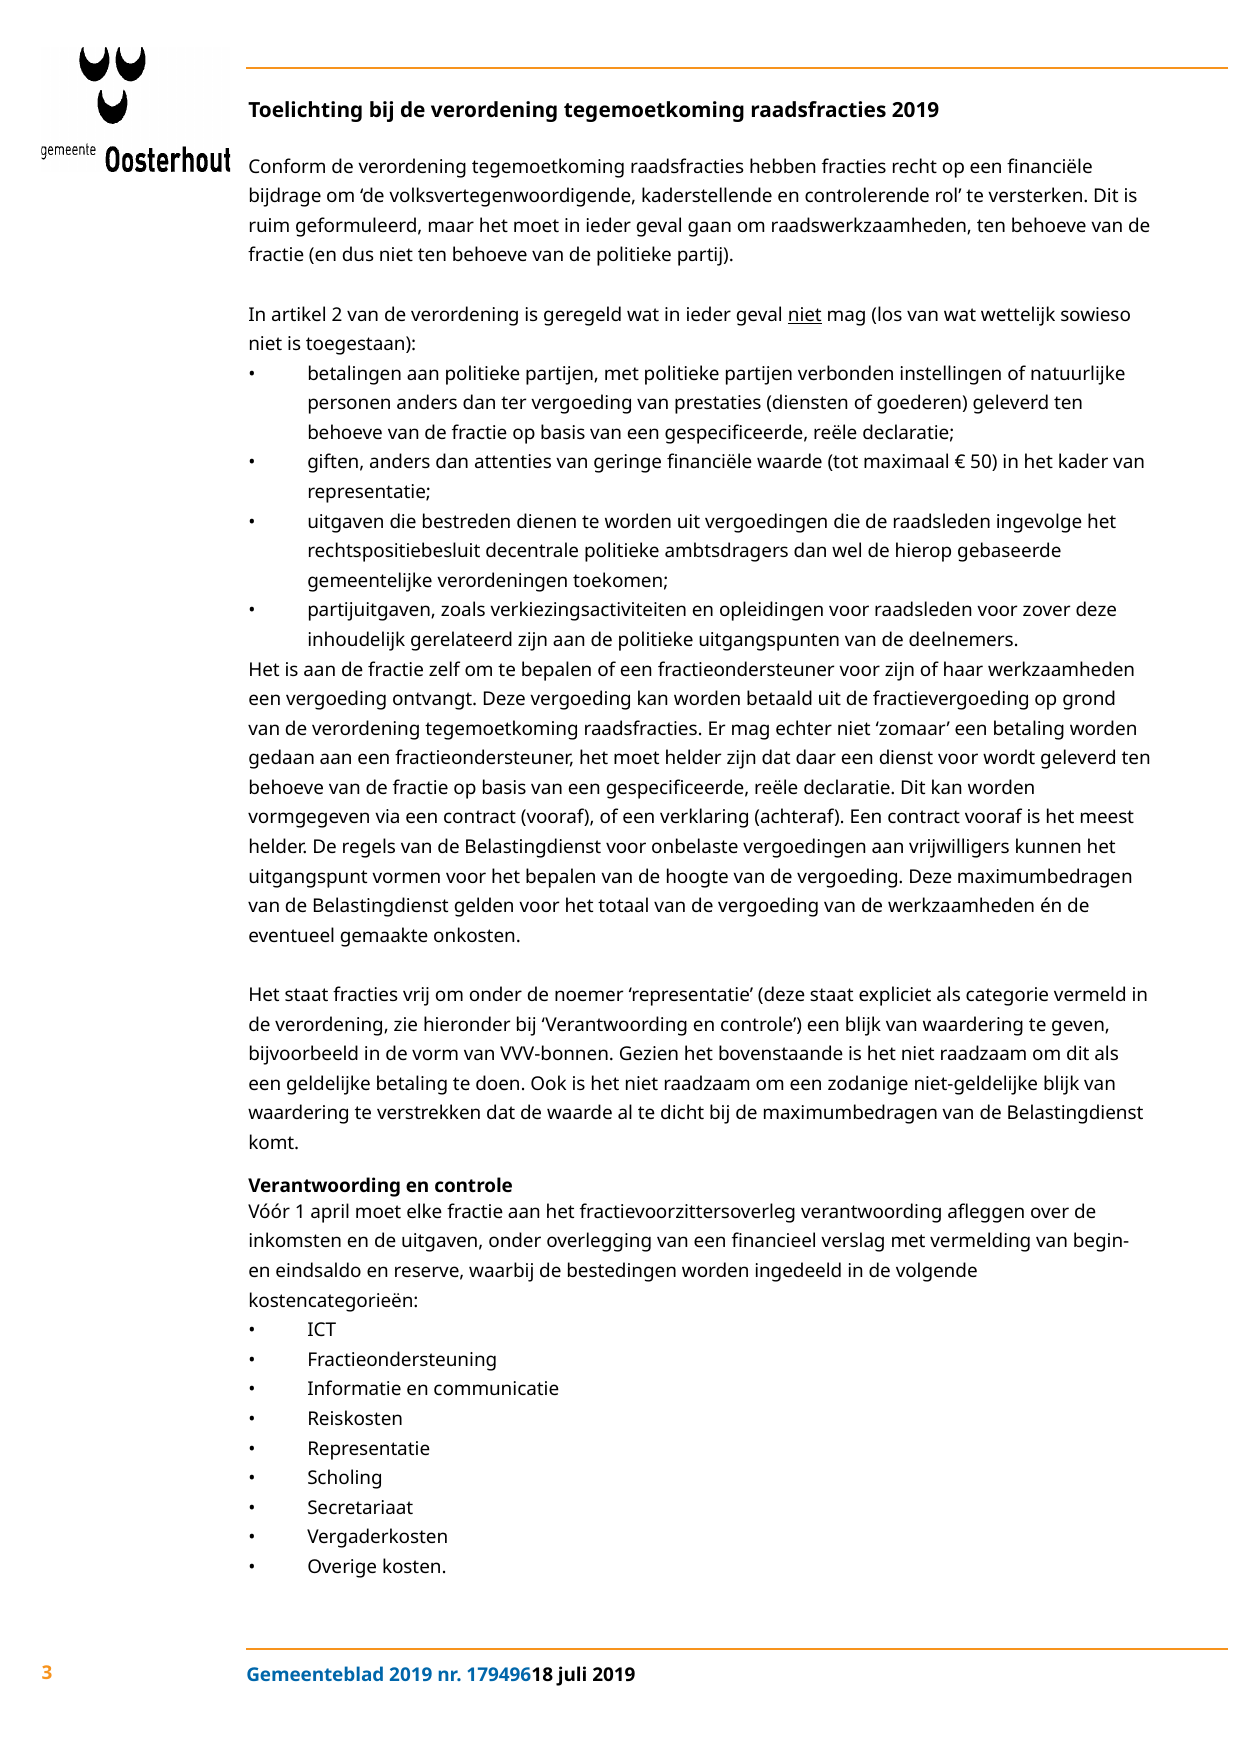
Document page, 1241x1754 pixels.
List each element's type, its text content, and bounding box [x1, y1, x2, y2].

list Fractieondersteuning [248, 1346, 1152, 1372]
list Vergaderkosten [248, 1523, 1152, 1549]
list betalingen aan politieke partijen, met politieke partijen verbonden instellingen of natuurlijke personen anders dan ter vergoeding van prestaties (diensten of goederen) geleverd ten behoeve van de fractie op basis van een gespecificeerde, reële declaratie; [248, 360, 1152, 445]
list giften, anders dan attenties van geringe financiële waarde (tot maximaal € 50) in het kader van representatie; [248, 449, 1152, 504]
list Scholing [248, 1464, 1152, 1490]
list ICT [248, 1316, 1152, 1342]
text Het staat fracties vrij om onder de noemer ‘representatie’ (deze staat expliciet als categorie vermeld in de verordening, zie hieronder bij ‘Verantwoording en controle’) een blijk van waardering te geven, bijvoorbeeld in de vorm van VVV-bonnen. Gezien het bovenstaande is het niet raadzaam om dit als een geldelijke betaling te doen. Ook is het niet raadzaam om een zodanige niet-geldelijke blijk van waardering te verstrekken dat de waarde al te dicht bij de maximumbedragen van de Belastingdienst komt. [248, 981, 1152, 1155]
list partijuitgaven, zoals verkiezingsactiviteiten en opleidingen voor raadsleden voor zover deze inhoudelijk gerelateerd zijn aan de politieke uitgangspunten van de deelnemers. [248, 597, 1152, 652]
list Reiskosten [248, 1405, 1152, 1431]
text Vóór 1 april moet elke fractie aan het fractievoorzittersoverleg verantwoording afleggen over de inkomsten en de uitgaven, onder overlegging van een financieel verslag met vermelding van begin- en eindsaldo en reserve, waarbij de bestedingen worden ingedeeld in de volgende kostencategorieën: [248, 1198, 1152, 1312]
list Overige kosten. [248, 1553, 1152, 1579]
text Conform de verordening tegemoetkoming raadsfracties hebben fracties recht op een financiële bijdrage om ‘de volksvertegenwoordigende, kaderstellende en controlerende rol’ te versterken. Dit is ruim geformuleerd, maar het moet in ieder geval gaan om raadswerkzaamheden, ten behoeve van de fractie (en dus niet ten behoeve van de politieke partij). [248, 153, 1152, 267]
picture [41, 47, 231, 172]
text In artikel 2 van de verordening is geregeld wat in ieder geval niet mag (los van wat wettelijk sowieso niet is toegestaan): [248, 301, 1152, 356]
text Verantwoording en controle [248, 1172, 1152, 1198]
list Representatie [248, 1435, 1152, 1460]
list Secretariaat [248, 1494, 1152, 1519]
text Toelichting bij de verordening tegemoetkoming raadsfracties 2019 [248, 95, 1152, 123]
text Het is aan de fractie zelf om te bepalen of een fractieondersteuner voor zijn of haar werkzaamheden een vergoeding ontvangt. Deze vergoeding kan worden betaald uit de fractievergoeding op grond van de verordening tegemoetkoming raadsfracties. Er mag echter niet ‘zomaar’ een betaling worden gedaan aan een fractieondersteuner, het moet helder zijn dat daar een dienst voor wordt geleverd ten behoeve van de fractie op basis van een gespecificeerde, reële declaratie. Dit kan worden vormgegeven via een contract (vooraf), of een verklaring (achteraf). Een contract vooraf is het meest helder. De regels van de Belastingdienst voor onbelaste vergoedingen aan vrijwilligers kunnen het uitgangspunt vormen voor het bepalen van de hoogte van de vergoeding. Deze maximumbedragen van de Belastingdienst gelden voor het totaal van de vergoeding van de werkzaamheden én de eventueel gemaakte onkosten. [248, 656, 1152, 948]
list uitgaven die bestreden dienen te worden uit vergoedingen die de raadsleden ingevolge het rechtspositiebesluit decentrale politieke ambtsdragers dan wel de hierop gebaseerde gemeentelijke verordeningen toekomen; [248, 508, 1152, 593]
list Informatie en communicatie [248, 1376, 1152, 1401]
